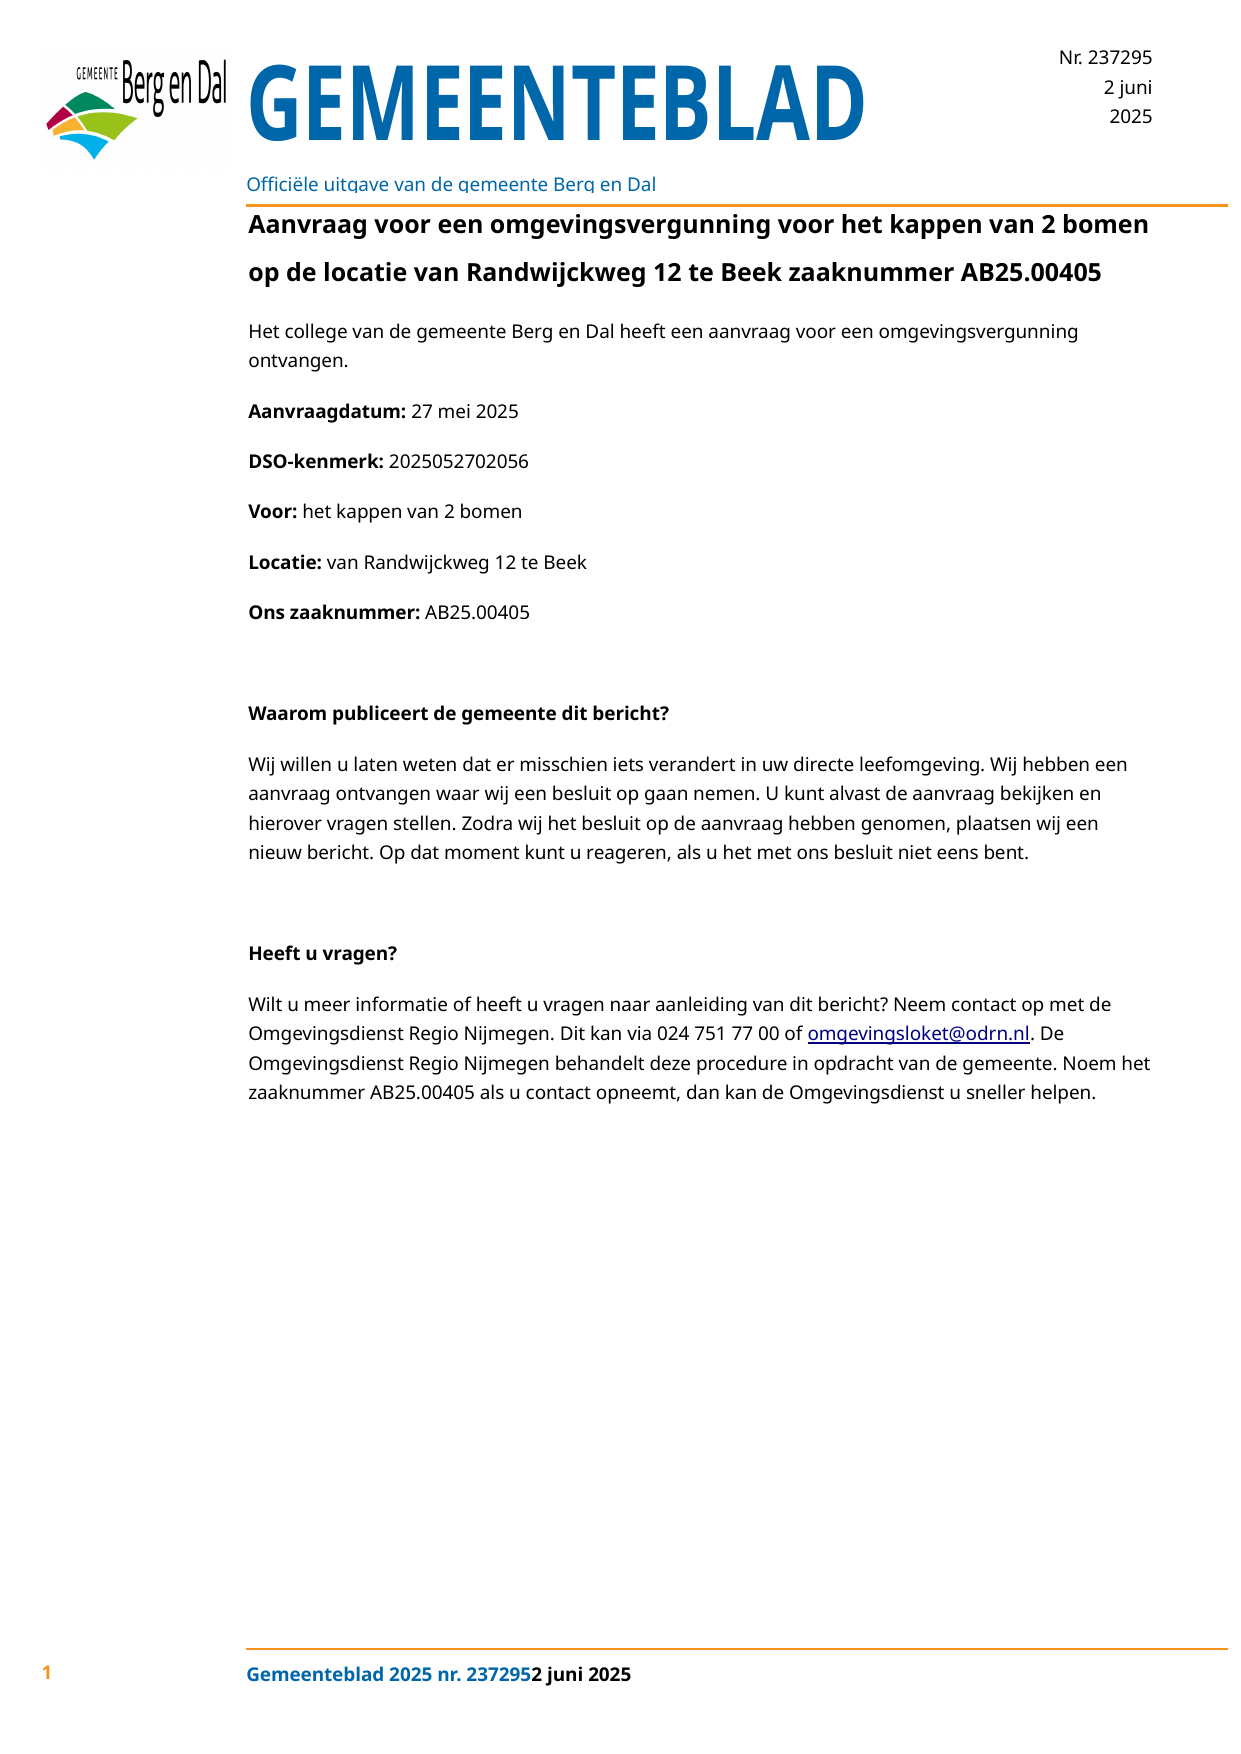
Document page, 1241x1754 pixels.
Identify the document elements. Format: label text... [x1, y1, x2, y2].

text Wilt u meer informatie of heeft u vragen naar aanleiding van dit bericht? Neem contact op met de Omgevingsdienst Regio Nijmegen. Dit kan via 024 751 77 00 of omgevingsloket@odrn.nl. De Omgevingsdienst Regio Nijmegen behandelt deze procedure in opdracht van de gemeente. Noem het zaaknummer AB25.00405 als u contact opneemt, dan kan de Omgevingsdienst u sneller helpen. [248, 991, 1152, 1105]
text Aanvraag voor een omgevingsvergunning voor het kappen van 2 bomen op de locatie van Randwijckweg 12 te Beek zaaknummer AB25.00405 [248, 207, 1152, 288]
picture [41, 47, 231, 172]
text Ons zaaknummer: AB25.00405 [248, 599, 1152, 625]
text Waarom publiceert de gemeente dit bericht? [248, 700, 1152, 726]
text Heeft u vragen? [248, 940, 1152, 966]
text Het college van de gemeente Berg en Dal heeft een aanvraag voor een omgevingsvergunning ontvangen. [248, 318, 1152, 373]
text Aanvraagdatum: 27 mei 2025 [248, 398, 1152, 424]
text DSO-kenmerk: 2025052702056 [248, 448, 1152, 474]
text Locatie: van Randwijckweg 12 te Beek [248, 549, 1152, 575]
text Wij willen u laten weten dat er misschien iets verandert in uw directe leefomgeving. Wij hebben een aanvraag ontvangen waar wij een besluit op gaan nemen. U kunt alvast de aanvraag bekijken en hierover vragen stellen. Zodra wij het besluit op de aanvraag hebben genomen, plaatsen wij een nieuw bericht. Op dat moment kunt u reageren, als u het met ons besluit niet eens bent. [248, 751, 1152, 865]
text Voor: het kappen van 2 bomen [248, 499, 1152, 524]
